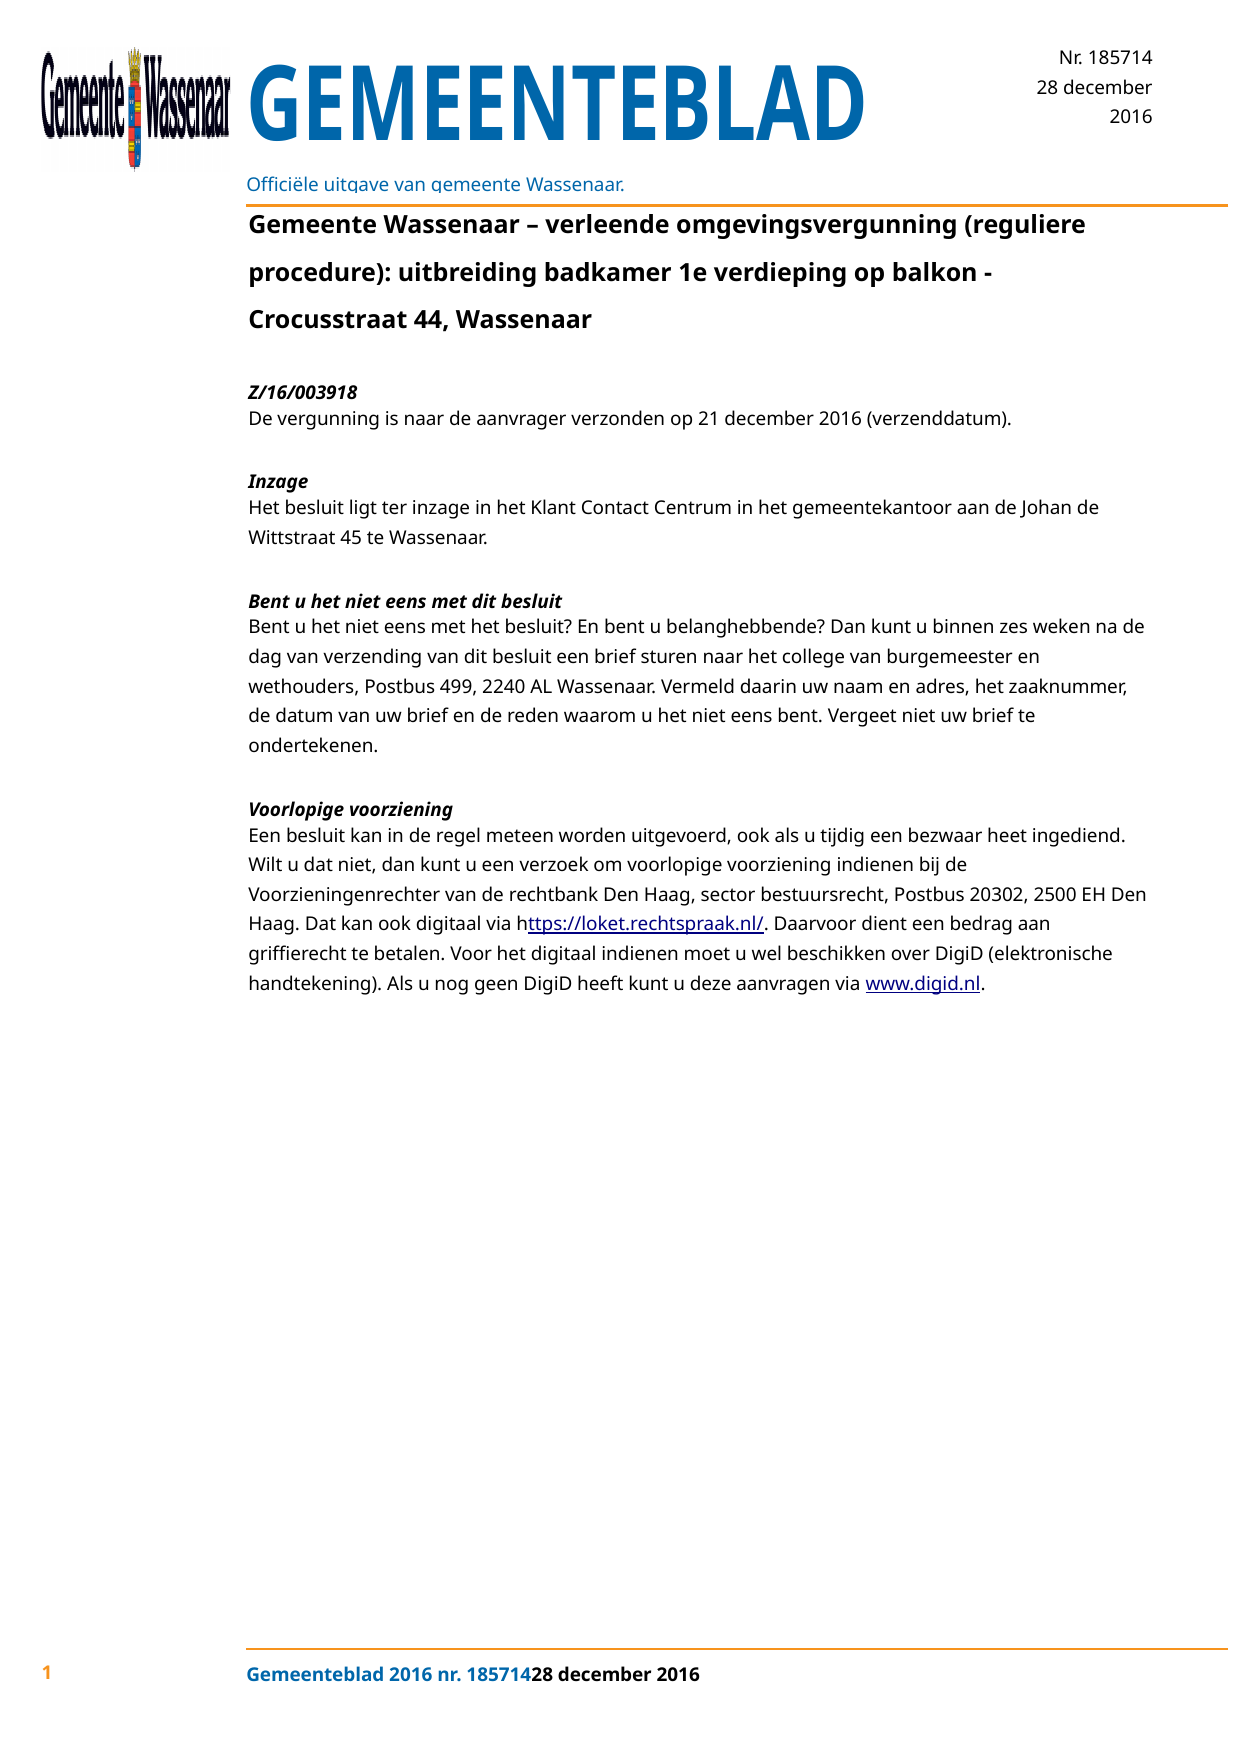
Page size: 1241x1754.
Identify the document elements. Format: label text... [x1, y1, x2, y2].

text Het besluit ligt ter inzage in het Klant Contact Centrum in het gemeentekantoor aan de Johan de Wittstraat 45 te Wassenaar. [248, 494, 1152, 550]
text Z/16/003918 [248, 379, 1152, 405]
text Bent u het niet eens met dit besluit [248, 588, 1152, 614]
text Gemeente Wassenaar – verleende omgevingsvergunning (reguliere procedure): uitbreiding badkamer 1e verdieping op balkon - Crocusstraat 44, Wassenaar [248, 207, 1152, 336]
text Inzage [248, 469, 1152, 494]
text De vergunning is naar de aanvrager verzonden op 21 december 2016 (verzenddatum). [248, 405, 1152, 431]
text Voorlopige voorziening [248, 796, 1152, 822]
picture [41, 47, 231, 172]
text Een besluit kan in de regel meteen worden uitgevoerd, ook als u tijdig een bezwaar heet ingediend. Wilt u dat niet, dan kunt u een verzoek om voorlopige voorziening indienen bij de Voorzieningenrechter van de rechtbank Den Haag, sector bestuursrecht, Postbus 20302, 2500 EH Den Haag. Dat kan ook digitaal via https://loket.rechtspraak.nl/. Daarvoor dient een bedrag aan griffierecht te betalen. Voor het digitaal indienen moet u wel beschikken over DigiD (elektronische handtekening). Als u nog geen DigiD heeft kunt u deze aanvragen via www.digid.nl. [248, 822, 1152, 995]
text Bent u het niet eens met het besluit? En bent u belanghebbende? Dan kunt u binnen zes weken na de dag van verzending van dit besluit een brief sturen naar het college van burgemeester en wethouders, Postbus 499, 2240 AL Wassenaar. Vermeld daarin uw naam en adres, het zaaknummer, de datum van uw brief en de reden waarom u het niet eens bent. Vergeet niet uw brief te ondertekenen. [248, 614, 1152, 758]
